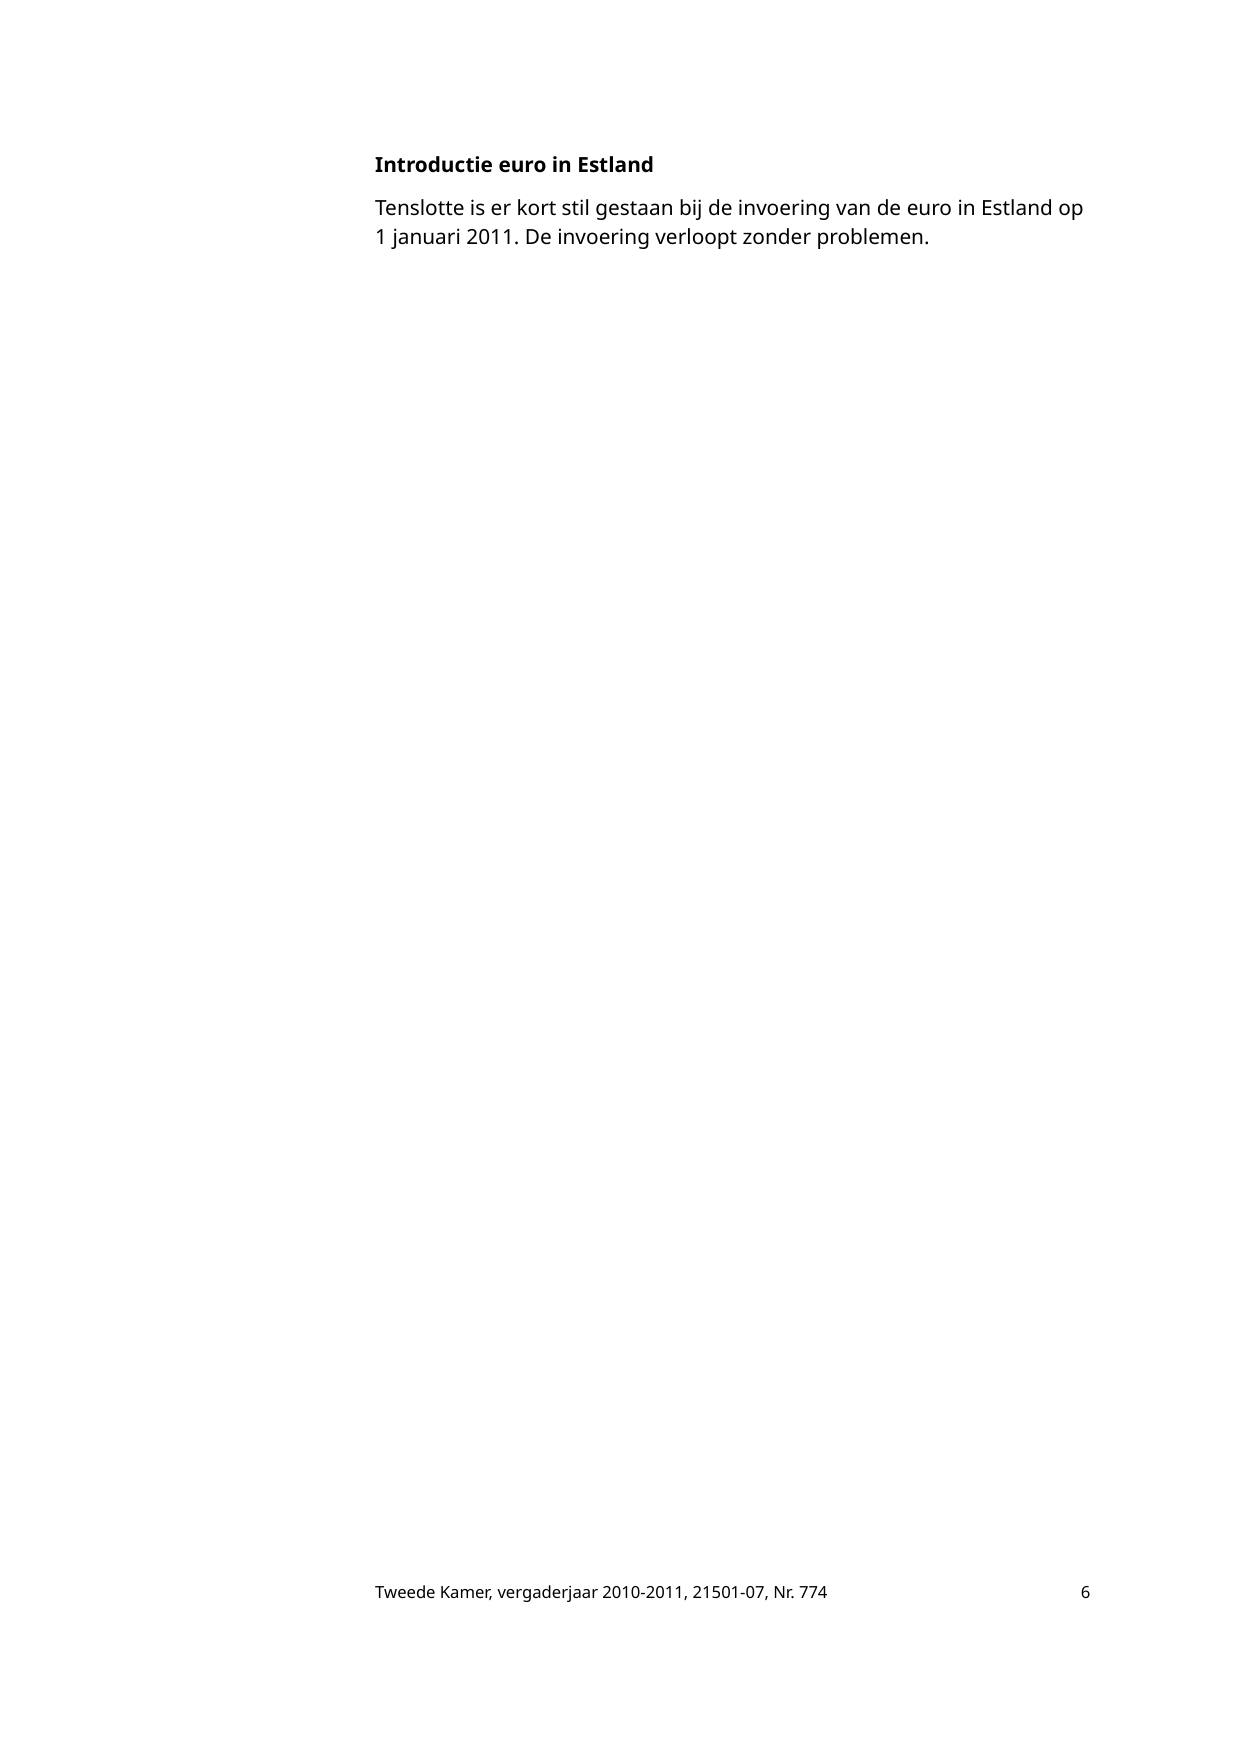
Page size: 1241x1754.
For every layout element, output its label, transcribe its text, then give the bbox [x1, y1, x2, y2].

text Tenslotte is er kort stil gestaan bij de invoering van de euro in Estland op 1 januari 2011. De invoering verloopt zonder problemen. [375, 193, 1090, 250]
text Introductie euro in Estland [375, 150, 1090, 178]
